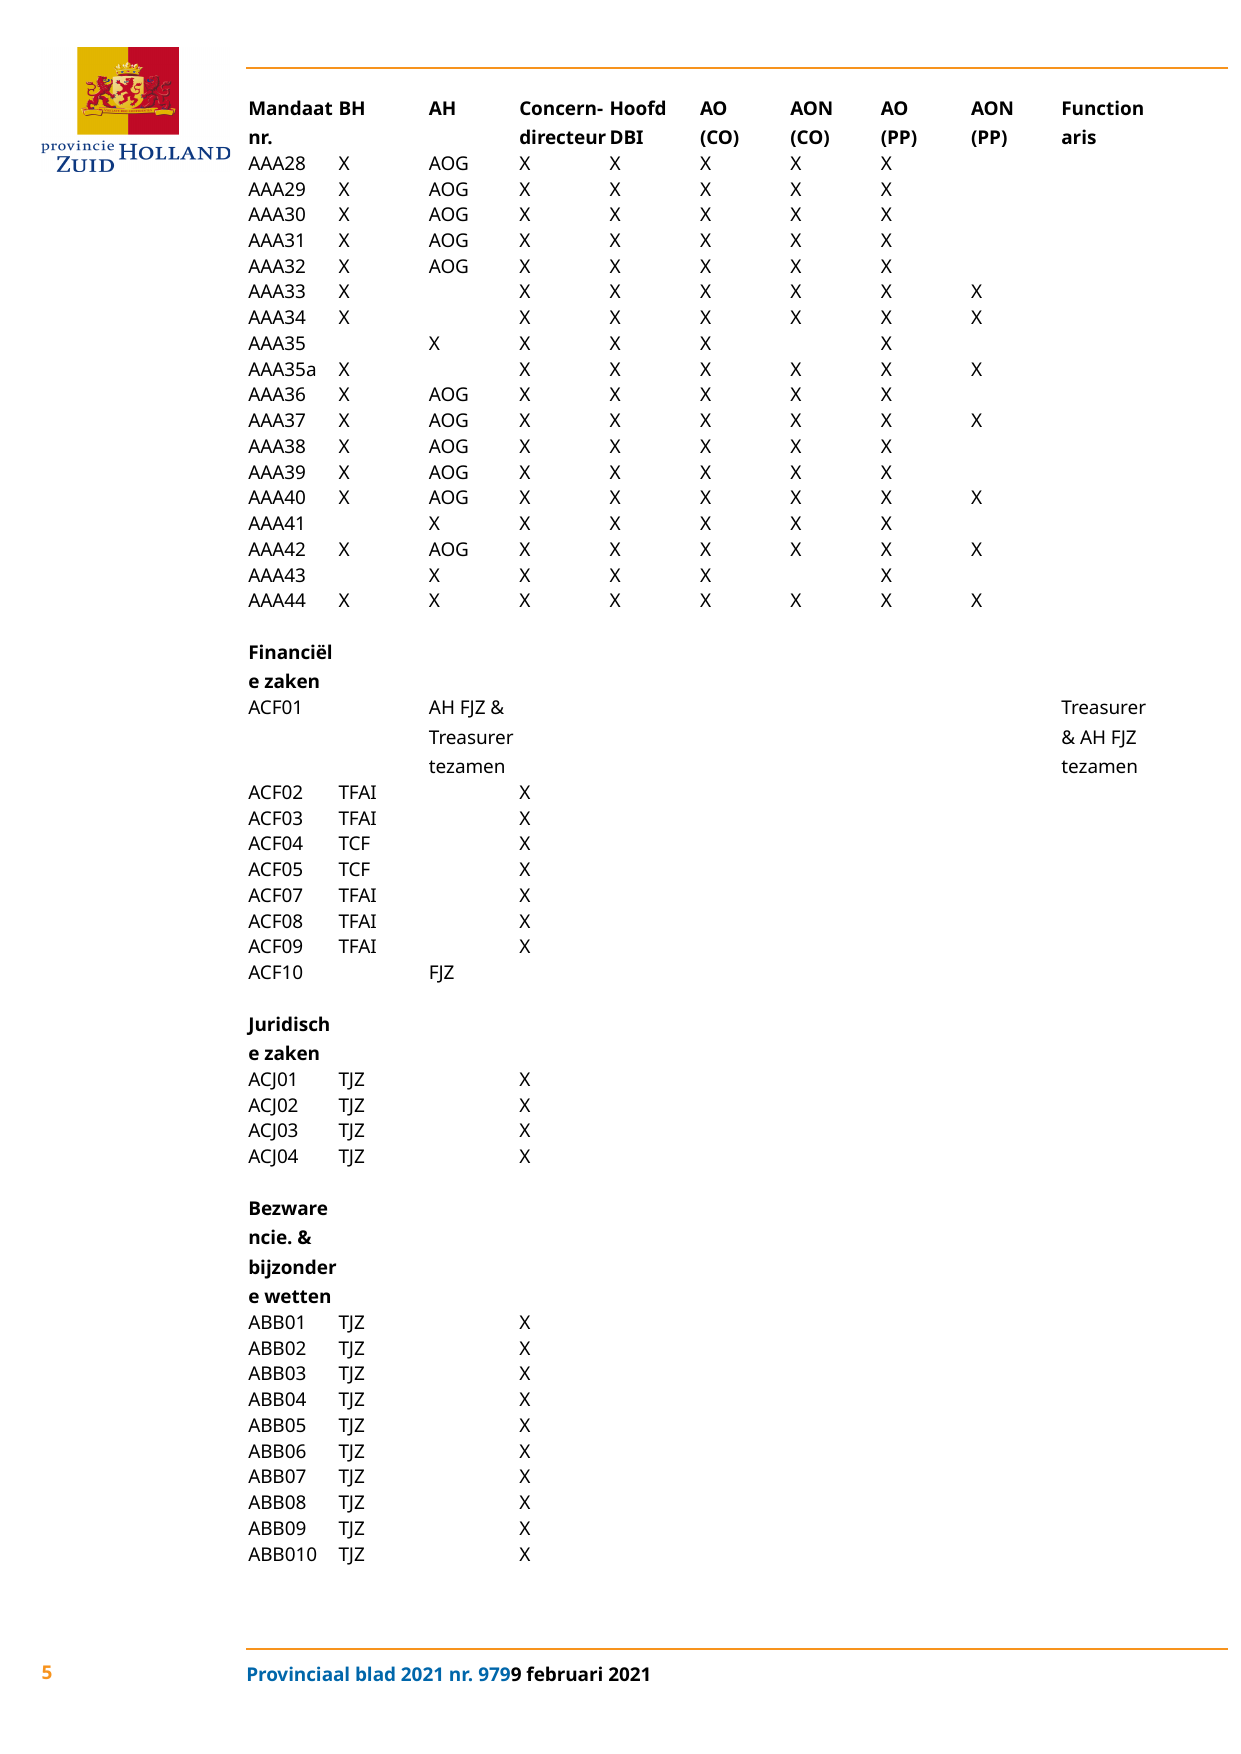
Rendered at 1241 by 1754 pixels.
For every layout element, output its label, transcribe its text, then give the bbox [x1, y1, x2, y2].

table_cell ACJ02 [248, 1092, 338, 1117]
table_cell X [790, 356, 881, 382]
table_cell ACF10 [248, 959, 338, 985]
table_cell [700, 908, 790, 933]
table_cell [609, 959, 700, 985]
table_cell AAA40 [248, 485, 338, 510]
table_cell X [338, 227, 429, 253]
table_cell [881, 613, 971, 639]
table_cell X [609, 330, 700, 356]
table_cell X [700, 433, 790, 459]
table_cell X [700, 588, 790, 613]
table_cell [700, 639, 790, 694]
table_cell [790, 1566, 881, 1592]
table_cell [971, 330, 1061, 356]
table_cell AAA35a [248, 356, 338, 382]
table_cell X [881, 485, 971, 510]
table_cell AAA38 [248, 433, 338, 459]
table_cell [971, 831, 1061, 856]
table_cell X [519, 1412, 609, 1438]
table_cell X [429, 330, 519, 356]
table_cell TFAI [338, 882, 429, 908]
table_cell X [609, 253, 700, 279]
table_cell [971, 639, 1061, 694]
table_cell [790, 1195, 881, 1309]
table_cell AAA36 [248, 382, 338, 407]
table_cell TJZ [338, 1092, 429, 1117]
table_cell X [519, 433, 609, 459]
table_cell X [519, 150, 609, 176]
table_cell X [519, 908, 609, 933]
table_cell [1061, 1361, 1152, 1386]
table_cell [971, 1169, 1061, 1195]
table_cell [700, 1566, 790, 1592]
table_cell [338, 330, 429, 356]
table_cell TJZ [338, 1143, 429, 1169]
table_cell TJZ [338, 1515, 429, 1541]
table_cell AOG [429, 459, 519, 484]
table_header Functionaris [1061, 95, 1152, 150]
table_cell X [609, 150, 700, 176]
table_cell [881, 1412, 971, 1438]
table_cell X [338, 356, 429, 382]
table_cell X [519, 356, 609, 382]
table_cell [429, 882, 519, 908]
table_cell [971, 985, 1061, 1011]
table_cell X [881, 536, 971, 562]
table_cell X [519, 1092, 609, 1117]
table_cell [790, 1066, 881, 1092]
table_cell [1061, 1011, 1152, 1066]
table_cell [700, 1515, 790, 1541]
table_cell [1061, 908, 1152, 933]
table_cell [881, 1464, 971, 1489]
table_cell AAA30 [248, 202, 338, 227]
table_cell X [338, 279, 429, 304]
table_cell ABB06 [248, 1438, 338, 1463]
table_cell TJZ [338, 1118, 429, 1143]
table_cell AAA35 [248, 330, 338, 356]
table_cell [881, 908, 971, 933]
table_cell ACJ04 [248, 1143, 338, 1169]
table_cell [971, 1118, 1061, 1143]
table_header Mandaat nr. [248, 95, 338, 150]
table_cell [700, 1011, 790, 1066]
table_cell [1061, 639, 1152, 694]
table_cell [609, 934, 700, 959]
table_cell [429, 934, 519, 959]
table_cell TJZ [338, 1335, 429, 1361]
table_cell TFAI [338, 908, 429, 933]
table_cell X [790, 408, 881, 433]
table_cell TCF [338, 831, 429, 856]
table_cell [429, 1309, 519, 1335]
table_cell [700, 882, 790, 908]
table_cell X [519, 1309, 609, 1335]
table_cell [971, 1541, 1061, 1566]
table_cell ACF01 [248, 694, 338, 779]
table_cell [609, 639, 700, 694]
table_cell AAA34 [248, 305, 338, 330]
table_cell X [700, 176, 790, 202]
table_cell [609, 1335, 700, 1361]
table_cell TJZ [338, 1489, 429, 1515]
table_cell X [790, 536, 881, 562]
table_cell X [519, 279, 609, 304]
table_cell [429, 856, 519, 882]
table_cell [429, 1118, 519, 1143]
table_cell [790, 1143, 881, 1169]
table_cell X [790, 382, 881, 407]
table_cell [790, 1412, 881, 1438]
table_cell [1061, 1438, 1152, 1463]
table_cell [248, 1169, 338, 1195]
table_cell [609, 1092, 700, 1117]
table_cell [790, 779, 881, 805]
table_cell AAA28 [248, 150, 338, 176]
table_cell ABB04 [248, 1386, 338, 1412]
table_cell [429, 1011, 519, 1066]
table_cell [790, 934, 881, 959]
table_cell [971, 1195, 1061, 1309]
table_cell X [700, 510, 790, 536]
table_cell [971, 227, 1061, 253]
table_cell [881, 779, 971, 805]
table_cell X [700, 227, 790, 253]
table_cell ABB08 [248, 1489, 338, 1515]
table_cell [971, 1361, 1061, 1386]
table_cell [881, 831, 971, 856]
table_cell [609, 694, 700, 779]
table_cell [248, 1566, 338, 1592]
table_cell [1061, 227, 1152, 253]
table_cell X [609, 536, 700, 562]
table_cell [881, 1361, 971, 1386]
table_cell X [790, 305, 881, 330]
table_cell [519, 1195, 609, 1309]
table_cell [609, 831, 700, 856]
table_cell [1061, 562, 1152, 587]
table_cell [609, 1566, 700, 1592]
table_cell X [881, 227, 971, 253]
table_cell [519, 694, 609, 779]
table_cell [700, 1143, 790, 1169]
table_cell [429, 805, 519, 831]
table_cell [971, 176, 1061, 202]
table_cell [519, 639, 609, 694]
table_cell [971, 1515, 1061, 1541]
table_cell [881, 1541, 971, 1566]
table_cell [700, 1118, 790, 1143]
table_cell [790, 1515, 881, 1541]
table_cell X [609, 485, 700, 510]
table_cell [338, 1195, 429, 1309]
table_cell [1061, 779, 1152, 805]
table_cell TJZ [338, 1412, 429, 1438]
table_cell [338, 985, 429, 1011]
table_cell [700, 613, 790, 639]
table_cell X [609, 202, 700, 227]
table_cell X [790, 485, 881, 510]
table_cell [971, 908, 1061, 933]
table_cell [519, 985, 609, 1011]
table_cell [1061, 1195, 1152, 1309]
table_cell [971, 1092, 1061, 1117]
table_cell [971, 934, 1061, 959]
table_cell X [519, 1386, 609, 1412]
table_cell [790, 831, 881, 856]
table_cell [881, 934, 971, 959]
table_cell [881, 639, 971, 694]
table_cell X [881, 588, 971, 613]
table_cell [700, 1438, 790, 1463]
table_cell X [881, 408, 971, 433]
table_cell [790, 959, 881, 985]
table_cell Financiële zaken [248, 639, 338, 694]
table_cell [1061, 1541, 1152, 1566]
table_cell [881, 882, 971, 908]
table_cell [881, 1489, 971, 1515]
table_cell [971, 779, 1061, 805]
table_cell [700, 1066, 790, 1092]
table_cell [971, 959, 1061, 985]
table_cell [1061, 1169, 1152, 1195]
table_cell TJZ [338, 1309, 429, 1335]
table_cell [429, 1335, 519, 1361]
table_cell [881, 1386, 971, 1412]
table_cell [881, 985, 971, 1011]
table_cell [429, 305, 519, 330]
table_cell [338, 1011, 429, 1066]
table_cell AAA32 [248, 253, 338, 279]
table_cell [881, 694, 971, 779]
table_cell TFAI [338, 934, 429, 959]
table_cell X [519, 562, 609, 587]
table_cell [338, 639, 429, 694]
table_cell [429, 1489, 519, 1515]
table_cell TFAI [338, 779, 429, 805]
table_cell X [700, 408, 790, 433]
table_cell [429, 1361, 519, 1386]
table_cell TJZ [338, 1066, 429, 1092]
table_cell [700, 1464, 790, 1489]
table_cell [971, 1489, 1061, 1515]
table_cell [429, 1143, 519, 1169]
table_cell [790, 805, 881, 831]
table_cell [338, 1566, 429, 1592]
table_cell AOG [429, 408, 519, 433]
table_cell X [519, 176, 609, 202]
table_cell X [519, 1066, 609, 1092]
table_cell X [971, 536, 1061, 562]
table_cell [790, 856, 881, 882]
table_cell X [519, 459, 609, 484]
table_cell [971, 202, 1061, 227]
table_cell [1061, 536, 1152, 562]
table_cell X [700, 562, 790, 587]
table_cell [1061, 613, 1152, 639]
table_cell [790, 1489, 881, 1515]
table_cell [519, 1011, 609, 1066]
table_cell X [700, 485, 790, 510]
table_cell [700, 694, 790, 779]
table_cell [1061, 856, 1152, 882]
table_cell [881, 1566, 971, 1592]
table_cell ABB01 [248, 1309, 338, 1335]
table_cell X [790, 279, 881, 304]
table_cell [248, 613, 338, 639]
table_cell [1061, 253, 1152, 279]
table_cell X [429, 510, 519, 536]
table_cell X [429, 562, 519, 587]
table_cell AOG [429, 382, 519, 407]
table_cell [609, 1386, 700, 1412]
table_header AO (PP) [881, 95, 971, 150]
table_cell [881, 959, 971, 985]
table_cell [971, 1066, 1061, 1092]
table_cell [971, 459, 1061, 484]
table_header AH [429, 95, 519, 150]
table_cell [1061, 510, 1152, 536]
table_cell Juridische zaken [248, 1011, 338, 1066]
table_cell X [881, 356, 971, 382]
table_cell X [881, 562, 971, 587]
table_cell ABB09 [248, 1515, 338, 1541]
table_cell [881, 1011, 971, 1066]
table_cell AAA42 [248, 536, 338, 562]
table_cell [1061, 1412, 1152, 1438]
table_cell [519, 1566, 609, 1592]
table_cell [609, 985, 700, 1011]
table_cell [700, 985, 790, 1011]
table_cell [429, 1541, 519, 1566]
table_cell [1061, 1386, 1152, 1412]
table_cell [429, 1195, 519, 1309]
table_cell [971, 613, 1061, 639]
table_cell X [881, 202, 971, 227]
table_cell X [519, 382, 609, 407]
table_cell X [790, 227, 881, 253]
table_cell [248, 985, 338, 1011]
table_cell X [519, 1361, 609, 1386]
table_cell X [971, 408, 1061, 433]
table_cell X [609, 588, 700, 613]
table_cell X [338, 536, 429, 562]
table_cell X [338, 150, 429, 176]
table_cell [609, 1438, 700, 1463]
table_cell TJZ [338, 1361, 429, 1386]
table_cell FJZ [429, 959, 519, 985]
table_cell X [881, 253, 971, 279]
table_cell [429, 1092, 519, 1117]
table_cell X [971, 279, 1061, 304]
table_cell [971, 1438, 1061, 1463]
table_cell [700, 1309, 790, 1335]
table_cell [1061, 882, 1152, 908]
table_cell [971, 1412, 1061, 1438]
table_cell AOG [429, 150, 519, 176]
table_cell [1061, 356, 1152, 382]
table_cell X [790, 459, 881, 484]
table_cell [790, 694, 881, 779]
table_cell X [519, 831, 609, 856]
table_cell [700, 856, 790, 882]
table_cell X [609, 279, 700, 304]
table_cell [1061, 805, 1152, 831]
table_cell [971, 805, 1061, 831]
table_cell ACF08 [248, 908, 338, 933]
table_cell [609, 1489, 700, 1515]
table_cell [1061, 1464, 1152, 1489]
table_header BH [338, 95, 429, 150]
table_cell X [881, 382, 971, 407]
table_cell X [700, 305, 790, 330]
table_cell ABB03 [248, 1361, 338, 1386]
table_cell [429, 1464, 519, 1489]
table_cell X [519, 1541, 609, 1566]
table_cell X [429, 588, 519, 613]
table_cell X [700, 382, 790, 407]
table_cell [519, 959, 609, 985]
table_cell [971, 253, 1061, 279]
table_cell [700, 1195, 790, 1309]
table_cell X [700, 330, 790, 356]
table_cell [881, 1335, 971, 1361]
table_cell AAA29 [248, 176, 338, 202]
table_cell ACF05 [248, 856, 338, 882]
table_cell [790, 1464, 881, 1489]
table_cell X [881, 510, 971, 536]
table_cell X [519, 1118, 609, 1143]
table_cell X [338, 459, 429, 484]
table_cell X [790, 150, 881, 176]
table_cell X [519, 856, 609, 882]
table_cell ACF03 [248, 805, 338, 831]
table_cell X [519, 1335, 609, 1361]
table_cell [700, 1335, 790, 1361]
table_cell TJZ [338, 1464, 429, 1489]
table_cell [429, 613, 519, 639]
table_cell [1061, 959, 1152, 985]
table_cell [790, 882, 881, 908]
table_cell [338, 959, 429, 985]
table_cell X [609, 305, 700, 330]
table_cell [609, 779, 700, 805]
table_cell [609, 908, 700, 933]
table_cell [881, 1515, 971, 1541]
table_cell X [790, 433, 881, 459]
table_cell [971, 856, 1061, 882]
table_cell AAA41 [248, 510, 338, 536]
table_cell Treasurer & AH FJZ tezamen [1061, 694, 1152, 779]
table_cell X [519, 882, 609, 908]
table_cell [881, 1092, 971, 1117]
table_cell Bezwarencie. & bijzondere wetten [248, 1195, 338, 1309]
table_cell [609, 1464, 700, 1489]
table_cell TCF [338, 856, 429, 882]
table_cell [700, 1541, 790, 1566]
table_cell X [519, 934, 609, 959]
table_cell [429, 908, 519, 933]
table_header Concern- directeur [519, 95, 609, 150]
table_cell [1061, 1118, 1152, 1143]
table_cell X [881, 459, 971, 484]
table_cell [790, 1092, 881, 1117]
table_cell X [881, 176, 971, 202]
table_cell [881, 1309, 971, 1335]
table_cell [790, 1541, 881, 1566]
table_cell X [519, 330, 609, 356]
table_cell [1061, 305, 1152, 330]
table_cell X [609, 176, 700, 202]
table_cell X [519, 202, 609, 227]
table_cell [790, 1011, 881, 1066]
table_cell ACF09 [248, 934, 338, 959]
table_cell [609, 1118, 700, 1143]
table_cell [429, 356, 519, 382]
table_cell X [338, 176, 429, 202]
table_cell [429, 1066, 519, 1092]
table_cell [429, 1386, 519, 1412]
table_cell [881, 856, 971, 882]
table_cell [790, 1118, 881, 1143]
table_cell AAA43 [248, 562, 338, 587]
table_cell [338, 562, 429, 587]
table_cell [429, 279, 519, 304]
table_cell X [700, 202, 790, 227]
table_cell [971, 150, 1061, 176]
table_cell [609, 1169, 700, 1195]
table_header AON (PP) [971, 95, 1061, 150]
table_cell X [881, 279, 971, 304]
table_cell X [609, 433, 700, 459]
table_cell X [519, 1143, 609, 1169]
table_cell [790, 1169, 881, 1195]
table_cell AAA31 [248, 227, 338, 253]
table_cell [700, 1489, 790, 1515]
table_cell [1061, 831, 1152, 856]
table_cell [700, 1169, 790, 1195]
table_cell ACJ01 [248, 1066, 338, 1092]
picture [41, 47, 231, 172]
table_cell [1061, 1515, 1152, 1541]
table_cell AH FJZ & Treasurer tezamen [429, 694, 519, 779]
table_cell X [700, 536, 790, 562]
table_cell X [609, 408, 700, 433]
table_cell [1061, 485, 1152, 510]
table_cell X [609, 356, 700, 382]
table_cell [790, 1361, 881, 1386]
table_cell [971, 1011, 1061, 1066]
table_cell [790, 1438, 881, 1463]
table_cell ACJ03 [248, 1118, 338, 1143]
table_cell X [790, 202, 881, 227]
table_cell [609, 1541, 700, 1566]
table_cell [429, 1438, 519, 1463]
table_cell X [519, 510, 609, 536]
table_cell [700, 1412, 790, 1438]
table_cell [971, 382, 1061, 407]
table_cell X [519, 805, 609, 831]
table_cell AOG [429, 433, 519, 459]
table_cell X [519, 536, 609, 562]
table_cell [609, 856, 700, 882]
table_cell X [881, 150, 971, 176]
table_cell [971, 433, 1061, 459]
table_cell AOG [429, 253, 519, 279]
table_cell [609, 1361, 700, 1386]
table_cell [790, 613, 881, 639]
table_cell [971, 882, 1061, 908]
table_cell [971, 1143, 1061, 1169]
table_cell AAA44 [248, 588, 338, 613]
table_cell X [700, 356, 790, 382]
table_cell X [519, 485, 609, 510]
table_cell [971, 1309, 1061, 1335]
table_cell ABB010 [248, 1541, 338, 1566]
table_cell X [338, 305, 429, 330]
table_cell AAA39 [248, 459, 338, 484]
table_cell [881, 805, 971, 831]
table_cell [1061, 1092, 1152, 1117]
table_cell [1061, 150, 1152, 176]
table_cell [1061, 202, 1152, 227]
table_cell [971, 1464, 1061, 1489]
table_cell X [519, 227, 609, 253]
table_cell AOG [429, 536, 519, 562]
table_cell ACF04 [248, 831, 338, 856]
table_header Hoofd DBI [609, 95, 700, 150]
table_cell [429, 1515, 519, 1541]
table_cell X [338, 408, 429, 433]
table_cell TJZ [338, 1386, 429, 1412]
table_cell X [519, 408, 609, 433]
table_cell [429, 1169, 519, 1195]
table_cell [519, 613, 609, 639]
table_cell [971, 1566, 1061, 1592]
table_cell [790, 985, 881, 1011]
table_cell X [519, 253, 609, 279]
table_cell [429, 1566, 519, 1592]
table_cell [1061, 934, 1152, 959]
table_cell X [790, 253, 881, 279]
table_cell X [971, 485, 1061, 510]
table_cell AAA33 [248, 279, 338, 304]
table_cell X [519, 1464, 609, 1489]
table_header AO (CO) [700, 95, 790, 150]
table_cell [790, 1309, 881, 1335]
table_cell [790, 1335, 881, 1361]
table_cell [609, 1011, 700, 1066]
table_cell X [881, 330, 971, 356]
table_cell AOG [429, 176, 519, 202]
table_cell [1061, 1143, 1152, 1169]
table_cell ABB02 [248, 1335, 338, 1361]
table_cell [881, 1118, 971, 1143]
table_cell ACF02 [248, 779, 338, 805]
table_cell X [790, 510, 881, 536]
table_cell X [971, 588, 1061, 613]
table_cell AOG [429, 485, 519, 510]
table_cell [429, 639, 519, 694]
table_cell [1061, 1066, 1152, 1092]
table_cell [338, 694, 429, 779]
table_cell [790, 1386, 881, 1412]
table_cell [881, 1143, 971, 1169]
table_cell X [609, 227, 700, 253]
table_cell X [519, 1515, 609, 1541]
table_cell [1061, 985, 1152, 1011]
table_cell [609, 1412, 700, 1438]
table_cell [700, 1361, 790, 1386]
table_cell [338, 1169, 429, 1195]
table_cell [700, 831, 790, 856]
table_cell [1061, 1566, 1152, 1592]
table_cell AAA37 [248, 408, 338, 433]
table_cell X [609, 510, 700, 536]
table_cell [971, 562, 1061, 587]
table_cell X [338, 202, 429, 227]
table_cell [1061, 176, 1152, 202]
table_cell [429, 831, 519, 856]
table_cell X [609, 562, 700, 587]
table_cell [519, 1169, 609, 1195]
table_cell [790, 562, 881, 587]
table_cell [429, 1412, 519, 1438]
table_cell [971, 1335, 1061, 1361]
table_header AON (CO) [790, 95, 881, 150]
table_cell [609, 805, 700, 831]
table_cell X [338, 485, 429, 510]
table_cell [700, 1092, 790, 1117]
table_cell X [700, 253, 790, 279]
table_cell [1061, 1309, 1152, 1335]
table_cell X [519, 1438, 609, 1463]
table_cell [609, 1309, 700, 1335]
table_cell [609, 1515, 700, 1541]
table_cell TJZ [338, 1541, 429, 1566]
table_cell X [609, 459, 700, 484]
table_cell X [971, 305, 1061, 330]
table_cell [609, 1143, 700, 1169]
table_cell [971, 694, 1061, 779]
table_cell [881, 1195, 971, 1309]
table_cell X [790, 176, 881, 202]
table_cell [1061, 459, 1152, 484]
table_cell [1061, 382, 1152, 407]
table_cell [700, 779, 790, 805]
table_cell [609, 613, 700, 639]
table_cell X [519, 588, 609, 613]
table_cell [700, 805, 790, 831]
table_cell X [609, 382, 700, 407]
table_cell [1061, 433, 1152, 459]
table_cell X [971, 356, 1061, 382]
table_cell [881, 1169, 971, 1195]
table_cell X [519, 1489, 609, 1515]
table_cell X [700, 279, 790, 304]
table_cell X [700, 459, 790, 484]
table_cell AOG [429, 202, 519, 227]
table_cell [429, 985, 519, 1011]
table_cell [971, 1386, 1061, 1412]
table_cell [609, 1066, 700, 1092]
table_cell [338, 613, 429, 639]
table_cell ABB07 [248, 1464, 338, 1489]
table_cell X [338, 253, 429, 279]
table_cell [790, 908, 881, 933]
table_cell [1061, 1335, 1152, 1361]
table_cell [881, 1438, 971, 1463]
table_cell X [338, 588, 429, 613]
table_cell [790, 330, 881, 356]
table_cell X [519, 305, 609, 330]
table_cell X [700, 150, 790, 176]
table_cell [1061, 408, 1152, 433]
table_cell X [338, 433, 429, 459]
table_cell [971, 510, 1061, 536]
table_cell [609, 1195, 700, 1309]
table_cell [790, 639, 881, 694]
table_cell [609, 882, 700, 908]
table_cell ABB05 [248, 1412, 338, 1438]
table_cell [700, 959, 790, 985]
table_cell X [881, 433, 971, 459]
table_cell [700, 934, 790, 959]
table_cell [1061, 330, 1152, 356]
table_cell ACF07 [248, 882, 338, 908]
table_cell [1061, 279, 1152, 304]
table_cell [881, 1066, 971, 1092]
table_cell TFAI [338, 805, 429, 831]
table_cell X [881, 305, 971, 330]
table_cell [1061, 1489, 1152, 1515]
table_cell AOG [429, 227, 519, 253]
table_cell X [338, 382, 429, 407]
table_cell [338, 510, 429, 536]
table_cell [1061, 588, 1152, 613]
table_cell X [790, 588, 881, 613]
table_cell X [519, 779, 609, 805]
table_cell TJZ [338, 1438, 429, 1463]
table_cell [429, 779, 519, 805]
table_cell [700, 1386, 790, 1412]
